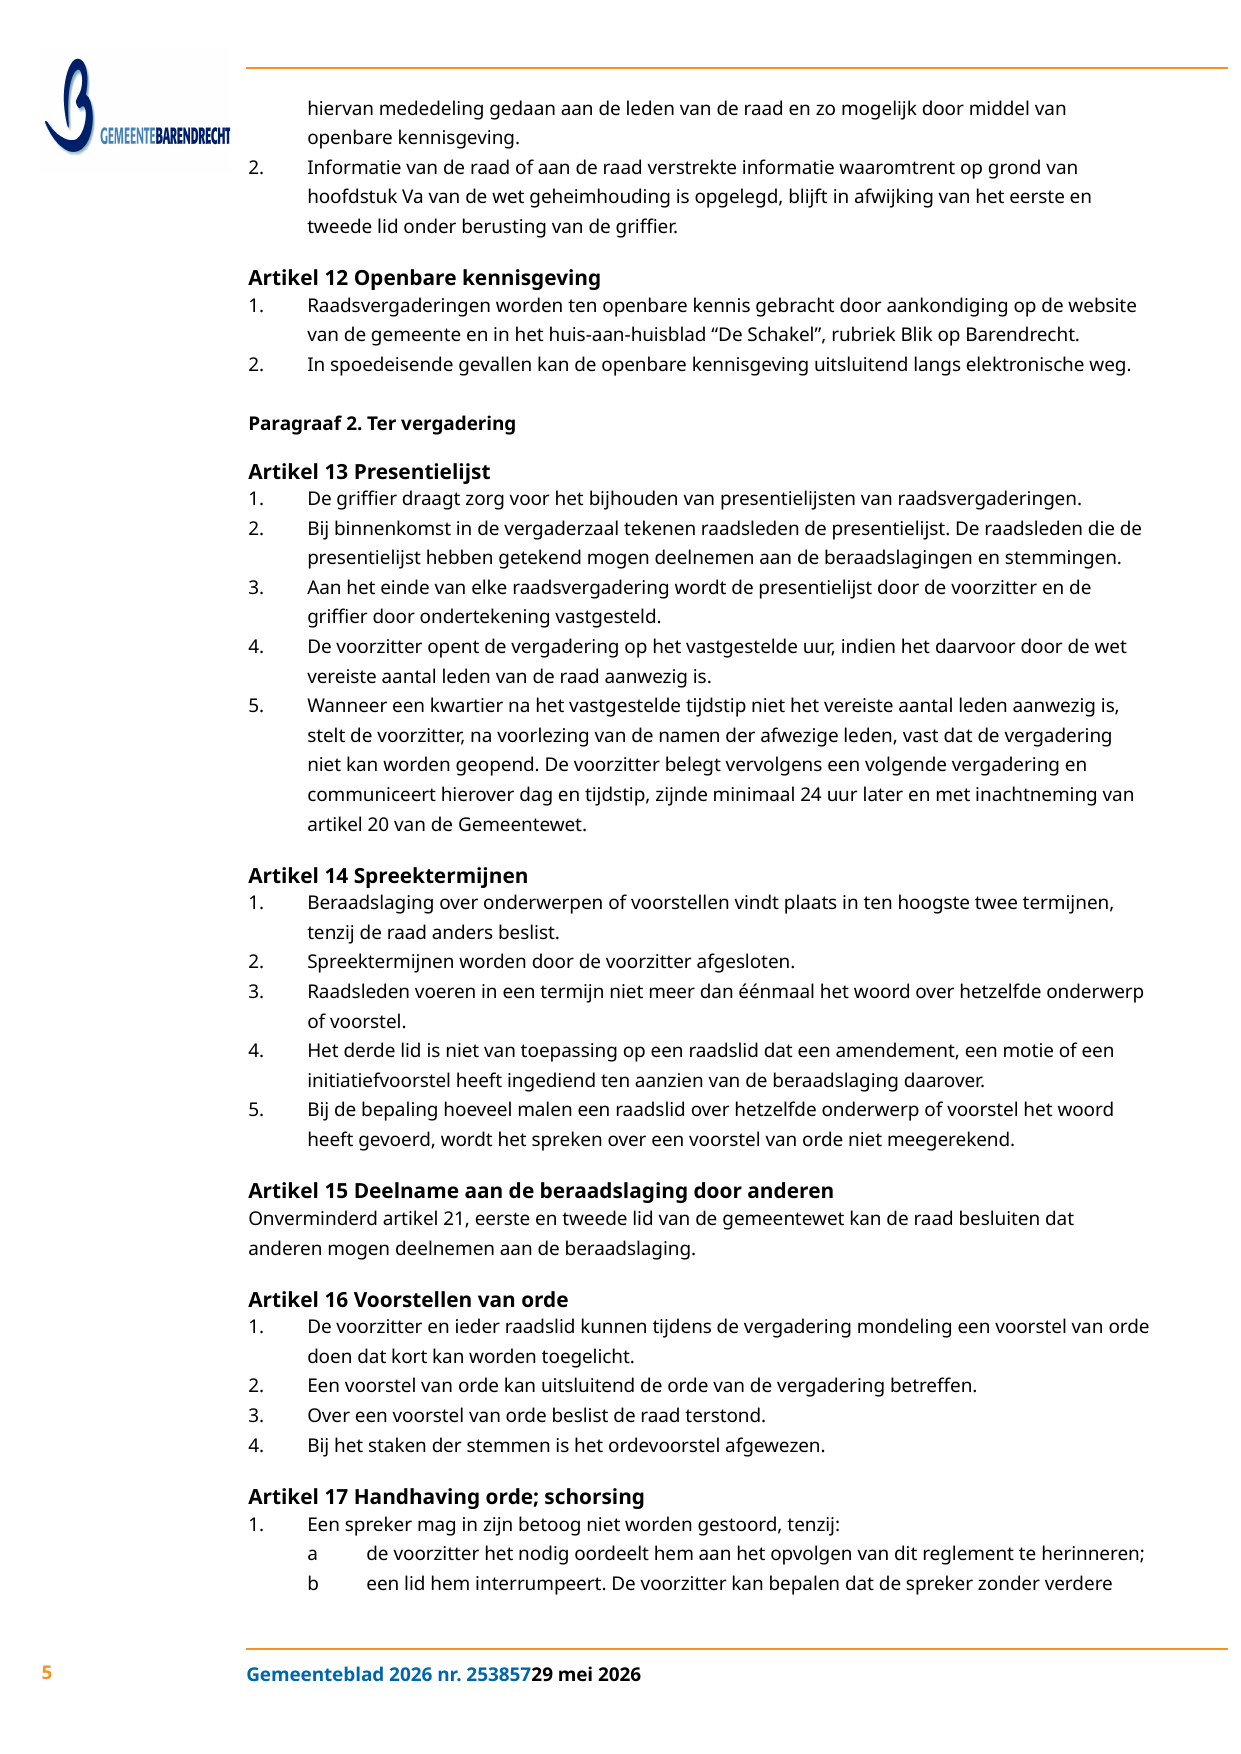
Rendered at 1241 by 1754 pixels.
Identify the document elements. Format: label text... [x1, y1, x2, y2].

list Wanneer een kwartier na het vastgestelde tijdstip niet het vereiste aantal leden aanwezig is, stelt de voorzitter, na voorlezing van de namen der afwezige leden, vast dat de vergadering niet kan worden geopend. De voorzitter belegt vervolgens een volgende vergadering en communiceert hierover dag en tijdstip, zijnde minimaal 24 uur later en met inachtneming van artikel 20 van de Gemeentewet. [248, 692, 1152, 836]
list Een voorstel van orde kan uitsluitend de orde van de vergadering betreffen. [248, 1373, 1152, 1398]
text Artikel 16 Voorstellen van orde [248, 1285, 1152, 1313]
list De voorzitter en ieder raadslid kunnen tijdens de vergadering mondeling een voorstel van orde doen dat kort kan worden toegelicht. [248, 1313, 1152, 1369]
list de voorzitter het nodig oordeelt hem aan het opvolgen van dit reglement te herinneren; [307, 1540, 1152, 1566]
text Artikel 15 Deelname aan de beraadslaging door anderen [248, 1177, 1152, 1205]
text Onverminderd artikel 21, eerste en tweede lid van de gemeentewet kan de raad besluiten dat anderen mogen deelnemen aan de beraadslaging. [248, 1205, 1152, 1260]
list Bij de bepaling hoeveel malen een raadslid over hetzelfde onderwerp of voorstel het woord heeft gevoerd, wordt het spreken over een voorstel van orde niet meegerekend. [248, 1097, 1152, 1152]
list Over een voorstel van orde beslist de raad terstond. [248, 1402, 1152, 1428]
list De griffier draagt zorg voor het bijhouden van presentielijsten van raadsvergaderingen. [248, 485, 1152, 511]
list De voorzitter opent de vergadering op het vastgestelde uur, indien het daarvoor door de wet vereiste aantal leden van de raad aanwezig is. [248, 633, 1152, 688]
list Beraadslaging over onderwerpen of voorstellen vindt plaats in ten hoogste twee termijnen, tenzij de raad anders beslist. [248, 889, 1152, 945]
list Raadsvergaderingen worden ten openbare kennis gebracht door aankondiging op de website van de gemeente en in het huis-aan-huisblad “De Schakel”, rubriek Blik op Barendrecht. [248, 292, 1152, 347]
text Artikel 17 Handhaving orde; schorsing [248, 1482, 1152, 1511]
list Informatie van de raad of aan de raad verstrekte informatie waaromtrent op grond van hoofdstuk Va van de wet geheimhouding is opgelegd, blijft in afwijking van het eerste en tweede lid onder berusting van de griffier. [248, 154, 1152, 239]
list Het derde lid is niet van toepassing op een raadslid dat een amendement, een motie of een initiatiefvoorstel heeft ingediend ten aanzien van de beraadslaging daarover. [248, 1037, 1152, 1093]
list Raadsleden voeren in een termijn niet meer dan éénmaal het woord over hetzelfde onderwerp of voorstel. [248, 978, 1152, 1034]
list Bij het staken der stemmen is het ordevoorstel afgewezen. [248, 1432, 1152, 1458]
list Bij binnenkomst in de vergaderzaal tekenen raadsleden de presentielijst. De raadsleden die de presentielijst hebben getekend mogen deelnemen aan de beraadslagingen en stemmingen. [248, 515, 1152, 570]
list Aan het einde van elke raadsvergadering wordt de presentielijst door de voorzitter en de griffier door ondertekening vastgesteld. [248, 574, 1152, 629]
list een lid hem interrumpeert. De voorzitter kan bepalen dat de spreker zonder verdere [307, 1570, 1152, 1596]
list hiervan mededeling gedaan aan de leden van de raad en zo mogelijk door middel van openbare kennisgeving. [248, 95, 1152, 150]
text Artikel 14 Spreektermijnen [248, 861, 1152, 889]
list Een spreker mag in zijn betoog niet worden gestoord, tenzij: [248, 1511, 1152, 1536]
list In spoedeisende gevallen kan de openbare kennisgeving uitsluitend langs elektronische weg. [248, 351, 1152, 377]
text Artikel 12 Openbare kennisgeving [248, 263, 1152, 292]
text Paragraaf 2. Ter vergadering [248, 410, 1152, 436]
list Spreektermijnen worden door de voorzitter afgesloten. [248, 949, 1152, 974]
picture [41, 47, 231, 172]
text Artikel 13 Presentielijst [248, 457, 1152, 485]
